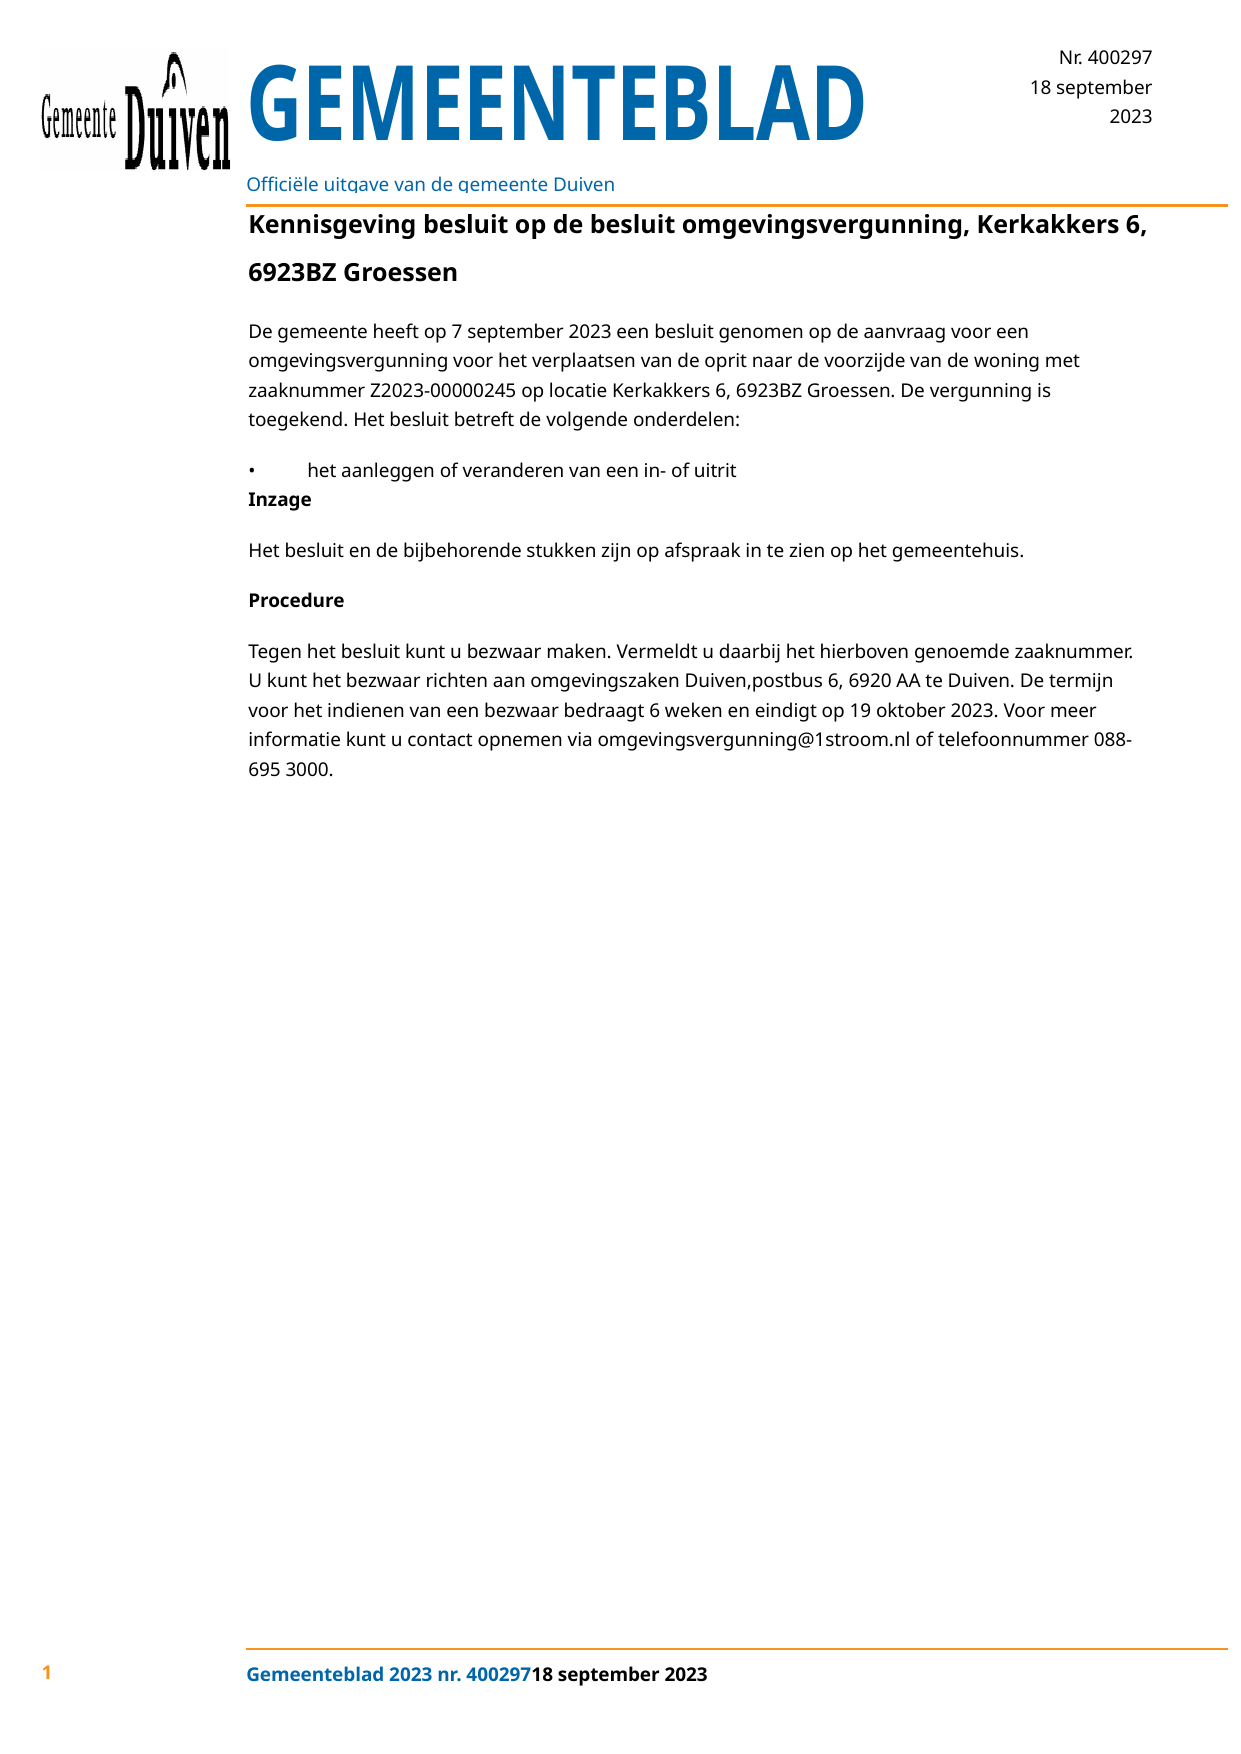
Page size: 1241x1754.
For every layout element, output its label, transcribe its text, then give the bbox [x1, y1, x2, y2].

list het aanleggen of veranderen van een in- of uitrit [248, 457, 1152, 483]
text De gemeente heeft op 7 september 2023 een besluit genomen op de aanvraag voor een omgevingsvergunning voor het verplaatsen van de oprit naar de voorzijde van de woning met zaaknummer Z2023-00000245 op locatie Kerkakkers 6, 6923BZ Groessen. De vergunning is toegekend. Het besluit betreft de volgende onderdelen: [248, 318, 1152, 432]
text Kennisgeving besluit op de besluit omgevingsvergunning, Kerkakkers 6, 6923BZ Groessen [248, 207, 1152, 288]
picture [41, 47, 231, 172]
text Het besluit en de bijbehorende stukken zijn op afspraak in te zien op het gemeentehuis. [248, 537, 1152, 563]
text Inzage [248, 487, 1152, 512]
text Procedure [248, 587, 1152, 613]
text Tegen het besluit kunt u bezwaar maken. Vermeldt u daarbij het hierboven genoemde zaaknummer. U kunt het bezwaar richten aan omgevingszaken Duiven,postbus 6, 6920 AA te Duiven. De termijn voor het indienen van een bezwaar bedraagt 6 weken en eindigt op 19 oktober 2023. Voor meer informatie kunt u contact opnemen via omgevingsvergunning@1stroom.nl of telefoonnummer 088-695 3000. [248, 638, 1152, 782]
